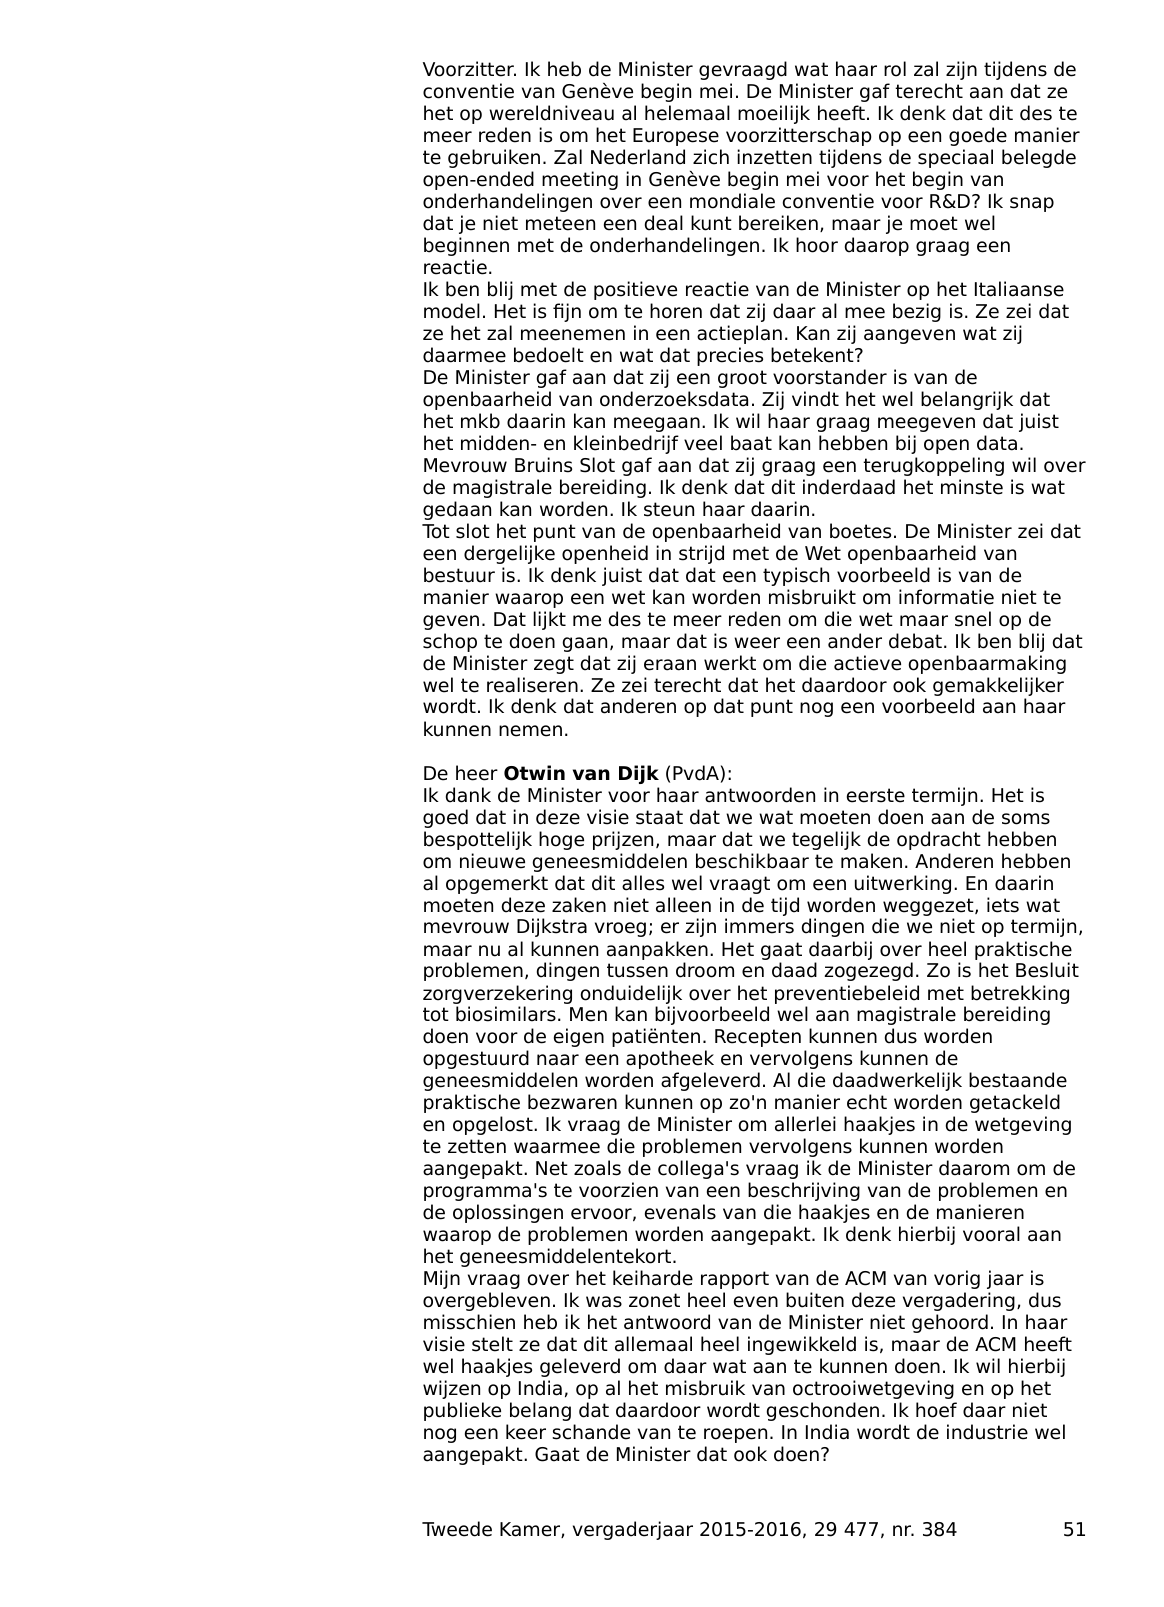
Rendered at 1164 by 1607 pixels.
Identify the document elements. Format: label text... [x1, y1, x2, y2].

text De heer Otwin van Dijk (PvdA): [422, 763, 1087, 784]
text Ik ben blij met de positieve reactie van de Minister op het Italiaanse model. Het is fijn om te horen dat zij daar al mee bezig is. Ze zei dat ze het zal meenemen in een actieplan. Kan zij aangeven wat zij daarmee bedoelt en wat dat precies betekent? [422, 279, 1087, 367]
text Ik dank de Minister voor haar antwoorden in eerste termijn. Het is goed dat in deze visie staat dat we wat moeten doen aan de soms bespottelijk hoge prijzen, maar dat we tegelijk de opdracht hebben om nieuwe geneesmiddelen beschikbaar te maken. Anderen hebben al opgemerkt dat dit alles wel vraagt om een uitwerking. En daarin moeten deze zaken niet alleen in de tijd worden weggezet, iets wat mevrouw Dijkstra vroeg; er zijn immers dingen die we niet op termijn, maar nu al kunnen aanpakken. Het gaat daarbij over heel praktische problemen, dingen tussen droom en daad zogezegd. Zo is het Besluit zorgverzekering onduidelijk over het preventiebeleid met betrekking tot biosimilars. Men kan bijvoorbeeld wel aan magistrale bereiding doen voor de eigen patiënten. Recepten kunnen dus worden opgestuurd naar een apotheek en vervolgens kunnen de geneesmiddelen worden afgeleverd. Al die daadwerkelijk bestaande praktische bezwaren kunnen op zo'n manier echt worden getackeld en opgelost. Ik vraag de Minister om allerlei haakjes in de wetgeving te zetten waarmee die problemen vervolgens kunnen worden aangepakt. Net zoals de collega's vraag ik de Minister daarom om de programma's te voorzien van een beschrijving van de problemen en de oplossingen ervoor, evenals van die haakjes en de manieren waarop de problemen worden aangepakt. Ik denk hierbij vooral aan het geneesmiddelentekort. [422, 784, 1087, 1268]
text Mijn vraag over het keiharde rapport van de ACM van vorig jaar is overgebleven. Ik was zonet heel even buiten deze vergadering, dus misschien heb ik het antwoord van de Minister niet gehoord. In haar visie stelt ze dat dit allemaal heel ingewikkeld is, maar de ACM heeft wel haakjes geleverd om daar wat aan te kunnen doen. Ik wil hierbij wijzen op India, op al het misbruik van octrooiwetgeving en op het publieke belang dat daardoor wordt geschonden. Ik hoef daar niet nog een keer schande van te roepen. In India wordt de industrie wel aangepakt. Gaat de Minister dat ook doen? [422, 1268, 1087, 1466]
text De Minister gaf aan dat zij een groot voorstander is van de openbaarheid van onderzoeksdata. Zij vindt het wel belangrijk dat het mkb daarin kan meegaan. Ik wil haar graag meegeven dat juist het midden- en kleinbedrijf veel baat kan hebben bij open data. [422, 367, 1087, 455]
text Mevrouw Bruins Slot gaf aan dat zij graag een terugkoppeling wil over de magistrale bereiding. Ik denk dat dit inderdaad het minste is wat gedaan kan worden. Ik steun haar daarin. [422, 455, 1087, 521]
text Voorzitter. Ik heb de Minister gevraagd wat haar rol zal zijn tijdens de conventie van Genève begin mei. De Minister gaf terecht aan dat ze het op wereldniveau al helemaal moeilijk heeft. Ik denk dat dit des te meer reden is om het Europese voorzitterschap op een goede manier te gebruiken. Zal Nederland zich inzetten tijdens de speciaal belegde open-ended meeting in Genève begin mei voor het begin van onderhandelingen over een mondiale conventie voor R&D? Ik snap dat je niet meteen een deal kunt bereiken, maar je moet wel beginnen met de onderhandelingen. Ik hoor daarop graag een reactie. [422, 59, 1087, 279]
text Tot slot het punt van de openbaarheid van boetes. De Minister zei dat een dergelijke openheid in strijd met de Wet openbaarheid van bestuur is. Ik denk juist dat dat een typisch voorbeeld is van de manier waarop een wet kan worden misbruikt om informatie niet te geven. Dat lijkt me des te meer reden om die wet maar snel op de schop te doen gaan, maar dat is weer een ander debat. Ik ben blij dat de Minister zegt dat zij eraan werkt om die actieve openbaarmaking wel te realiseren. Ze zei terecht dat het daardoor ook gemakkelijker wordt. Ik denk dat anderen op dat punt nog een voorbeeld aan haar kunnen nemen. [422, 521, 1087, 740]
